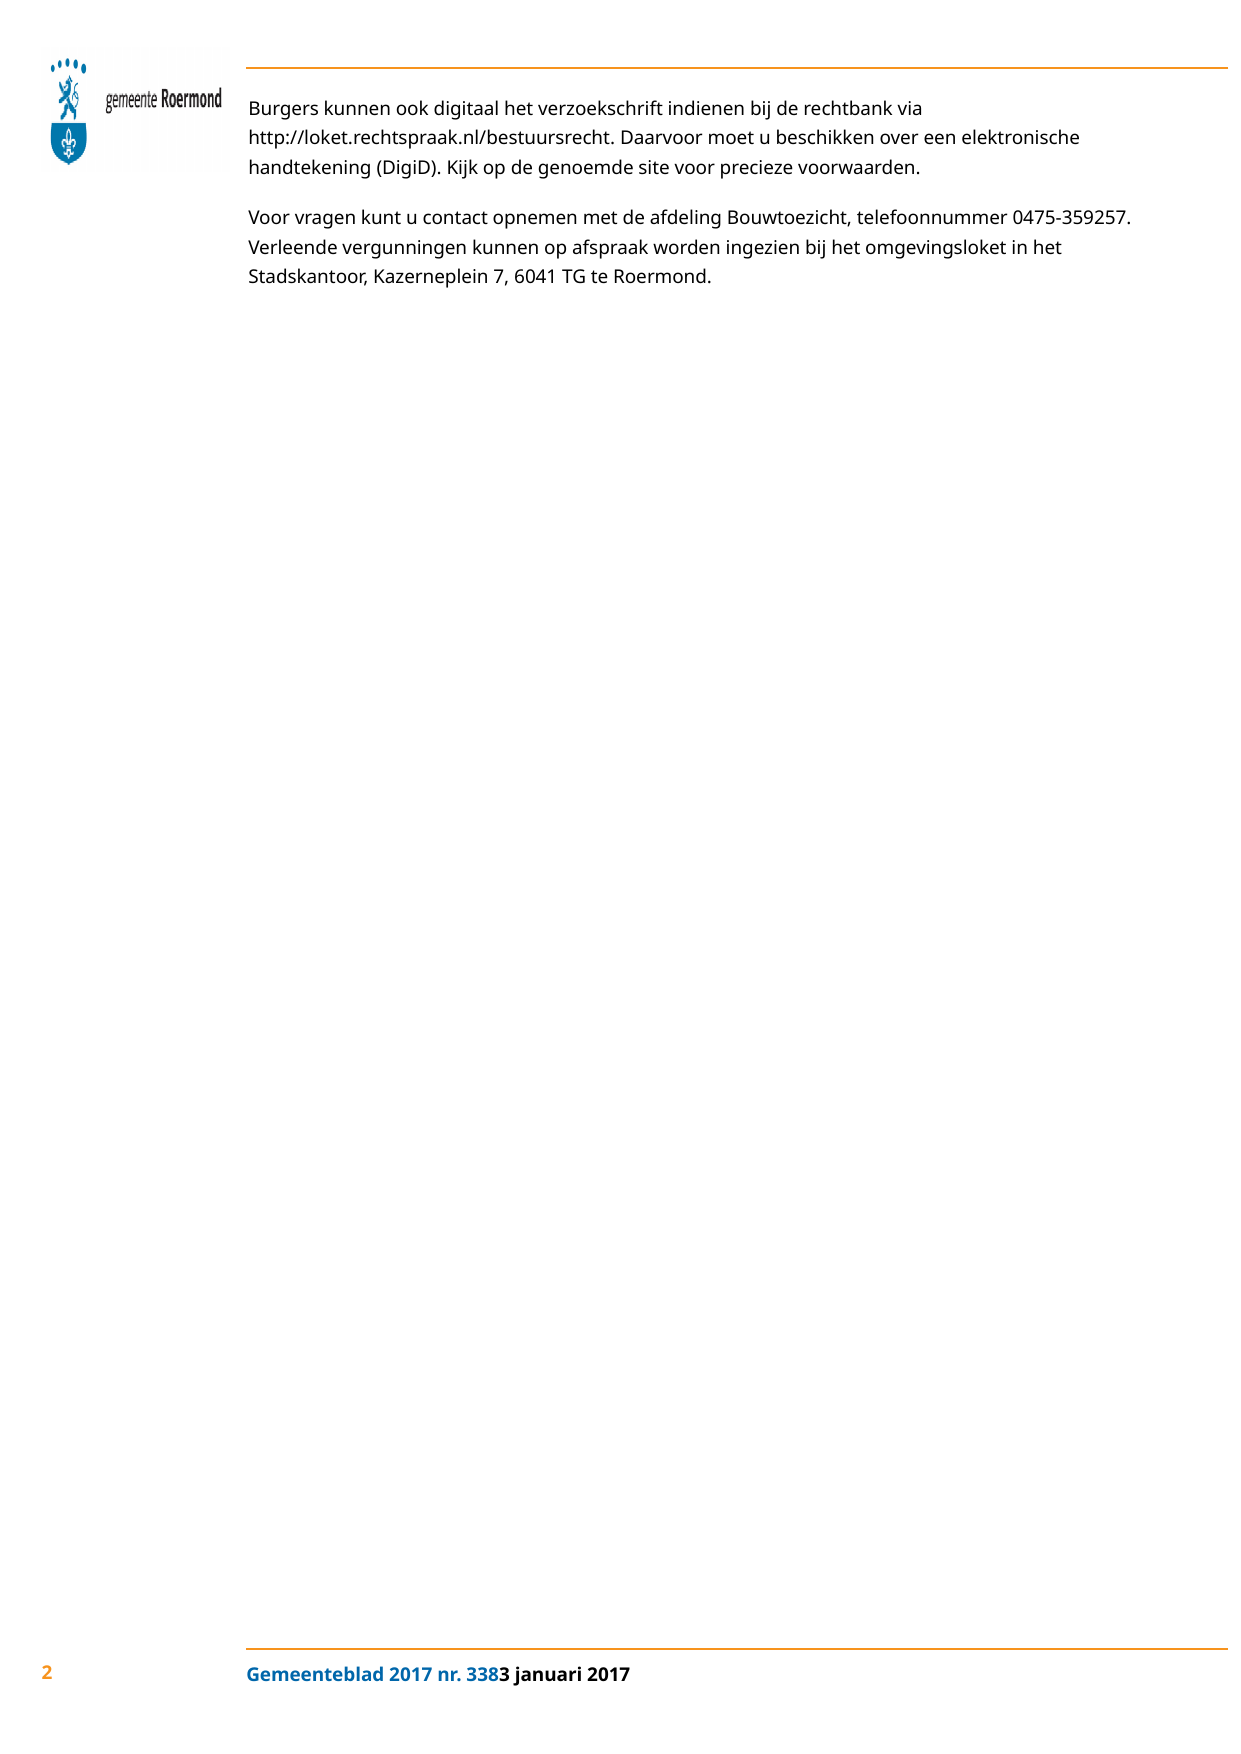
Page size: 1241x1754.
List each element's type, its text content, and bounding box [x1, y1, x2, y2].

picture [41, 47, 231, 172]
text Burgers kunnen ook digitaal het verzoekschrift indienen bij de rechtbank via http://loket.rechtspraak.nl/bestuursrecht. Daarvoor moet u beschikken over een elektronische handtekening (DigiD). Kijk op de genoemde site voor precieze voorwaarden. [248, 95, 1152, 180]
text Voor vragen kunt u contact opnemen met de afdeling Bouwtoezicht, telefoonnummer 0475-359257. Verleende vergunningen kunnen op afspraak worden ingezien bij het omgevingsloket in het Stadskantoor, Kazerneplein 7, 6041 TG te Roermond. [248, 204, 1152, 289]
